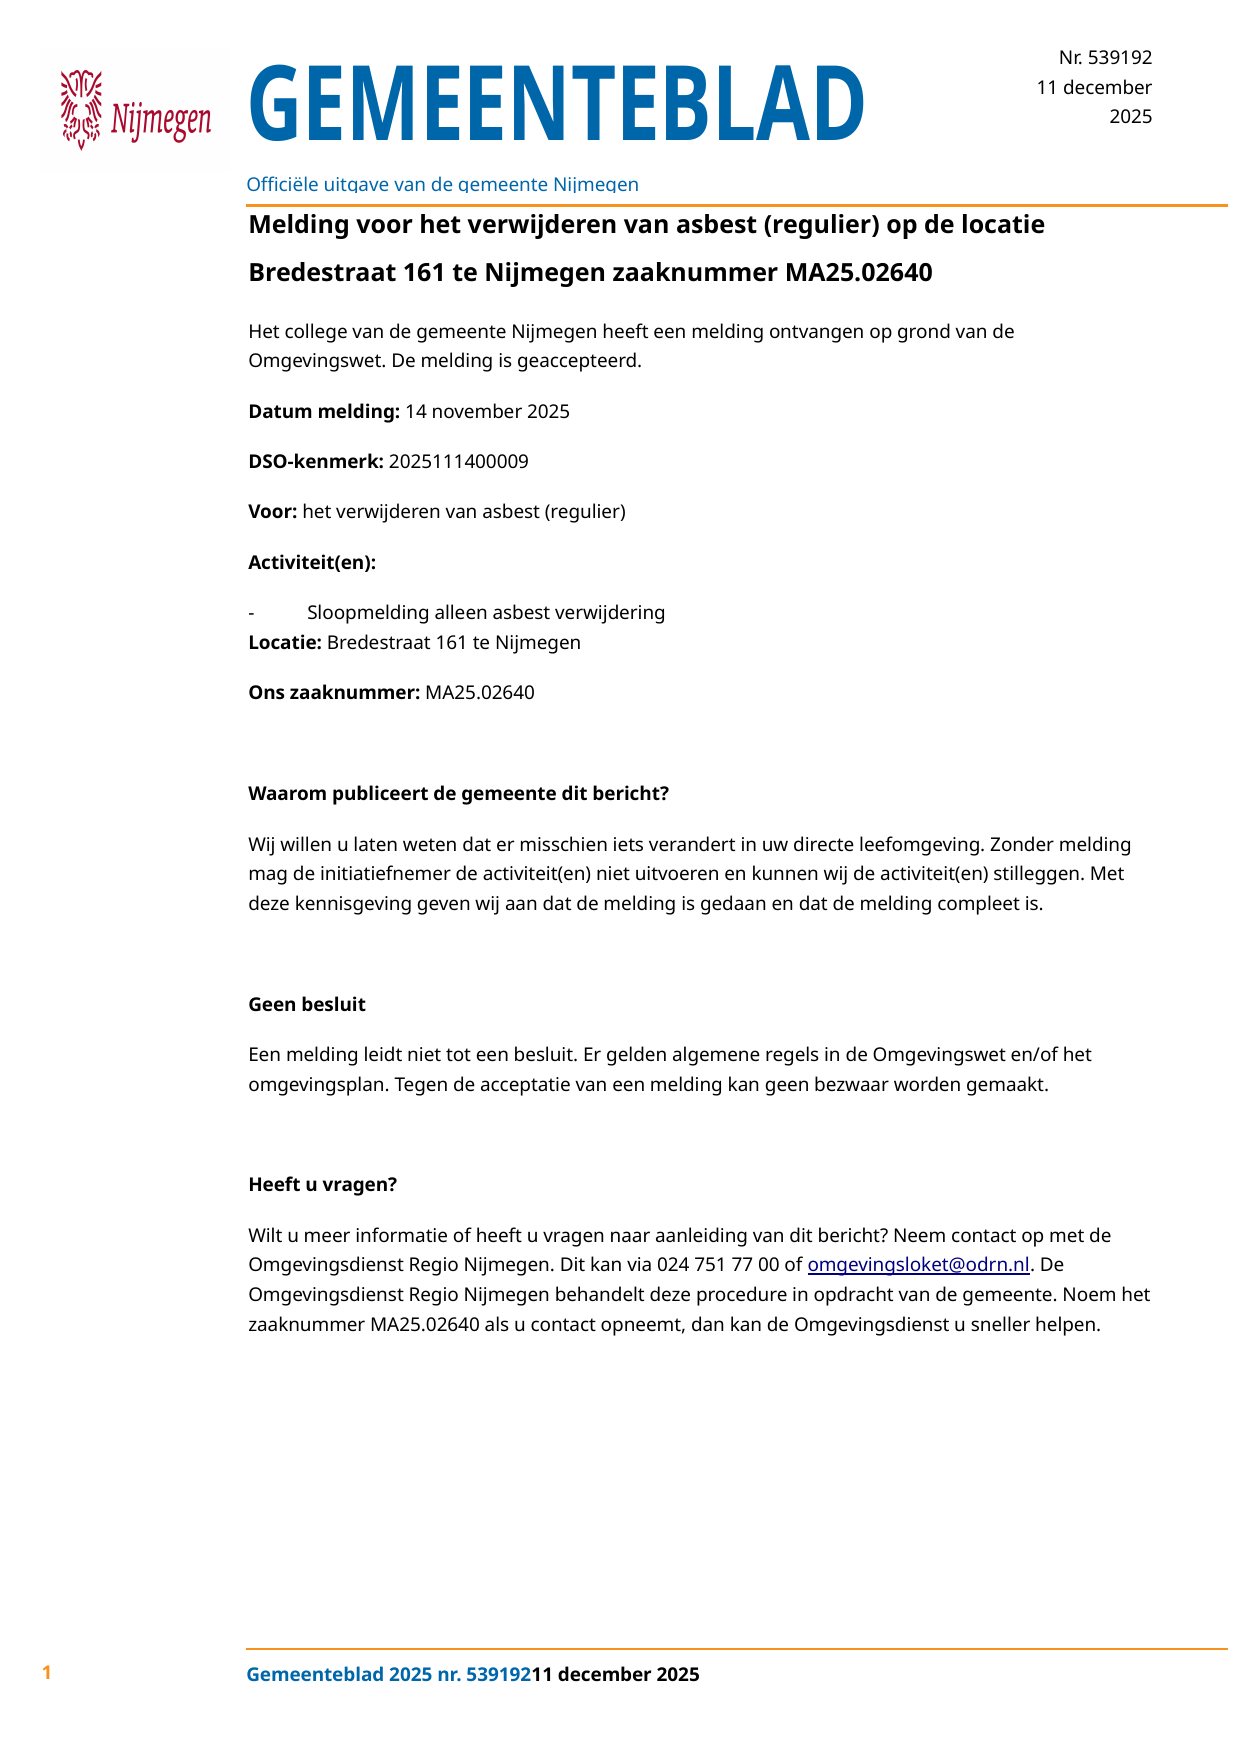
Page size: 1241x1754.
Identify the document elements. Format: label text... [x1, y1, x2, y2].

text Een melding leidt niet tot een besluit. Er gelden algemene regels in de Omgevingswet en/of het omgevingsplan. Tegen de acceptatie van een melding kan geen bezwaar worden gemaakt. [248, 1041, 1152, 1097]
text Ons zaaknummer: MA25.02640 [248, 679, 1152, 705]
text Het college van de gemeente Nijmegen heeft een melding ontvangen op grond van de Omgevingswet. De melding is geaccepteerd. [248, 318, 1152, 373]
picture [41, 47, 231, 172]
text Datum melding: 14 november 2025 [248, 398, 1152, 424]
text Waarom publiceert de gemeente dit bericht? [248, 780, 1152, 806]
text Activiteit(en): [248, 549, 1152, 575]
text Voor: het verwijderen van asbest (regulier) [248, 499, 1152, 524]
text Locatie: Bredestraat 161 te Nijmegen [248, 629, 1152, 655]
list Sloopmelding alleen asbest verwijdering [248, 599, 1152, 625]
text Wij willen u laten weten dat er misschien iets verandert in uw directe leefomgeving. Zonder melding mag de initiatiefnemer de activiteit(en) niet uitvoeren en kunnen wij de activiteit(en) stilleggen. Met deze kennisgeving geven wij aan dat de melding is gedaan en dat de melding compleet is. [248, 831, 1152, 916]
text DSO-kenmerk: 2025111400009 [248, 448, 1152, 474]
text Geen besluit [248, 991, 1152, 1017]
text Heeft u vragen? [248, 1172, 1152, 1197]
text Melding voor het verwijderen van asbest (regulier) op de locatie Bredestraat 161 te Nijmegen zaaknummer MA25.02640 [248, 207, 1152, 288]
text Wilt u meer informatie of heeft u vragen naar aanleiding van dit bericht? Neem contact op met de Omgevingsdienst Regio Nijmegen. Dit kan via 024 751 77 00 of omgevingsloket@odrn.nl. De Omgevingsdienst Regio Nijmegen behandelt deze procedure in opdracht van de gemeente. Noem het zaaknummer MA25.02640 als u contact opneemt, dan kan de Omgevingsdienst u sneller helpen. [248, 1222, 1152, 1337]
